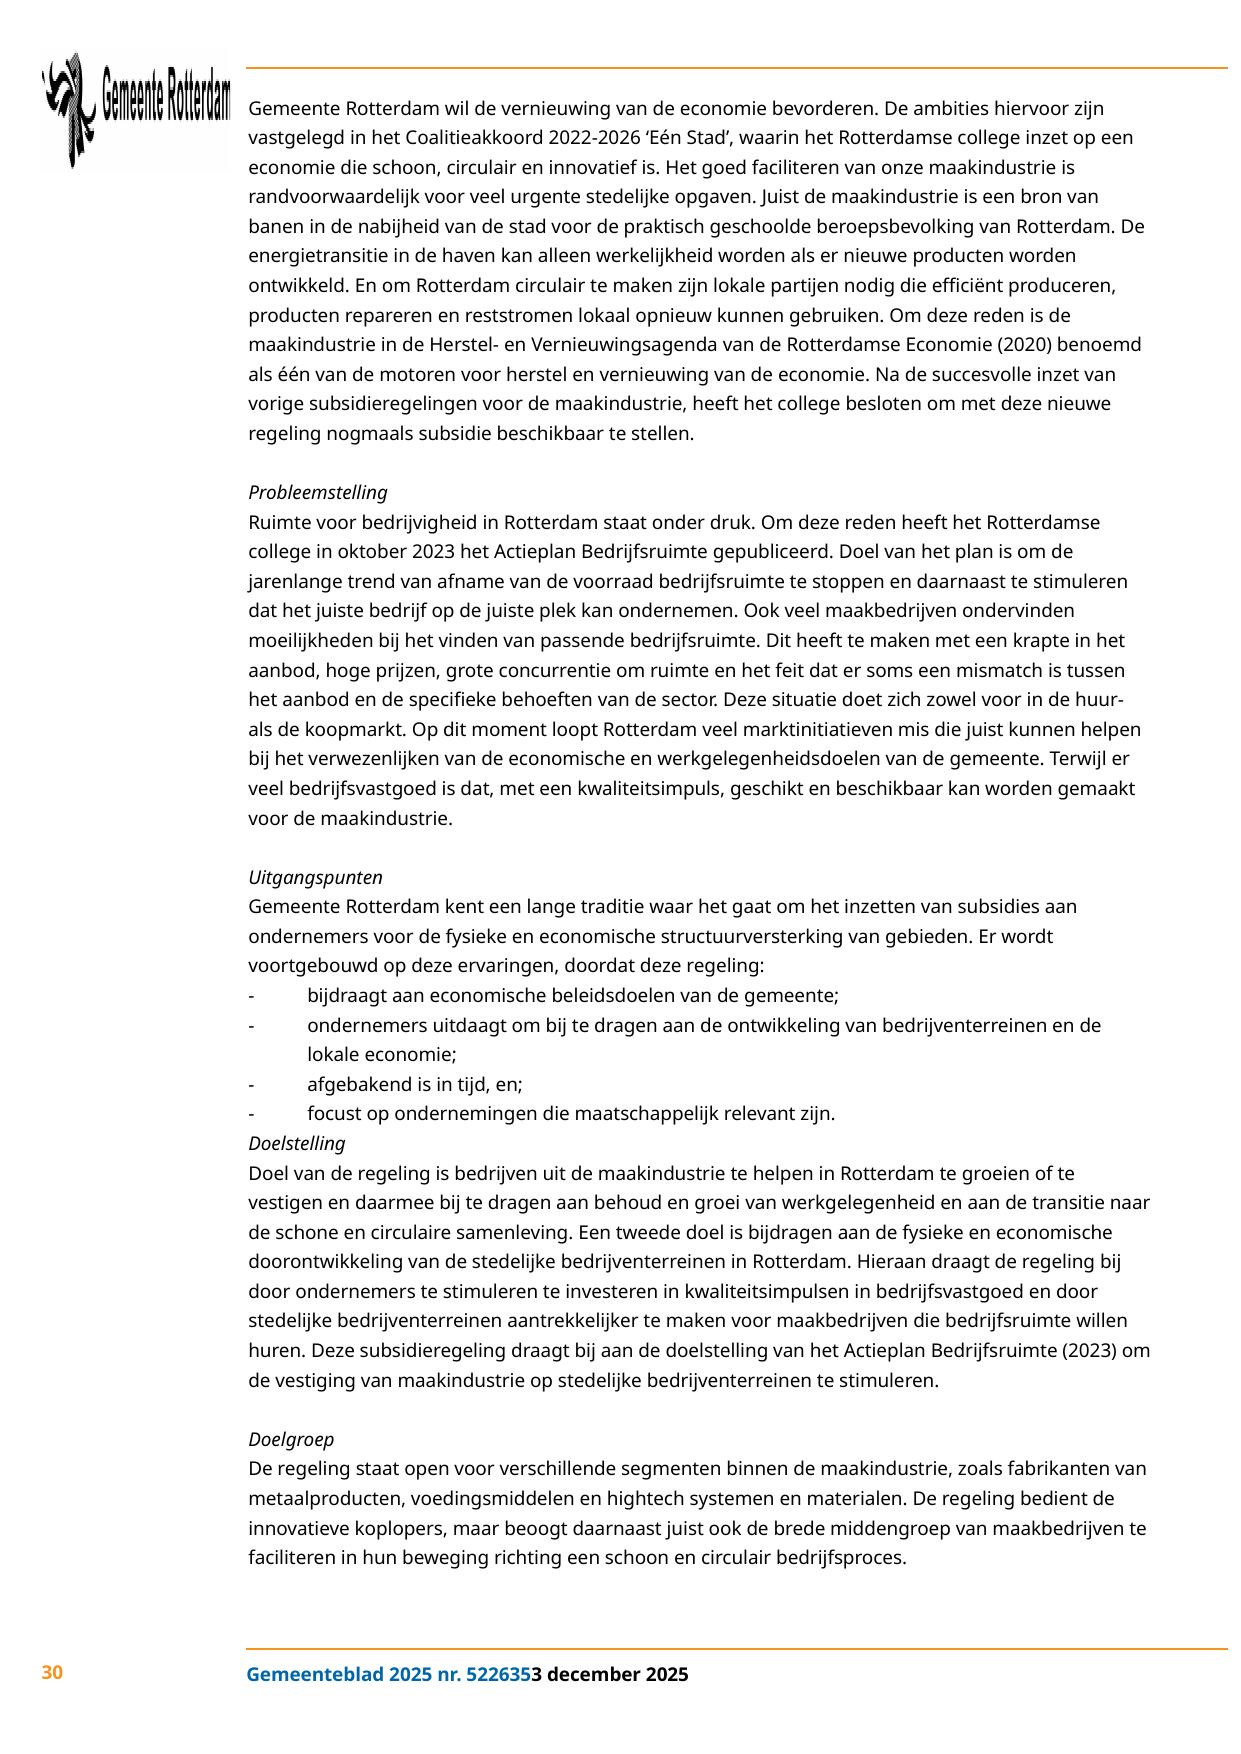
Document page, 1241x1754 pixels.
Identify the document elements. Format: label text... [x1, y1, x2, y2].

text Doel van de regeling is bedrijven uit de maakindustrie te helpen in Rotterdam te groeien of te vestigen en daarmee bij te dragen aan behoud en groei van werkgelegenheid en aan de transitie naar de schone en circulaire samenleving. Een tweede doel is bijdragen aan de fysieke en economische doorontwikkeling van de stedelijke bedrijventerreinen in Rotterdam. Hieraan draagt de regeling bij door ondernemers te stimuleren te investeren in kwaliteitsimpulsen in bedrijfsvastgoed en door stedelijke bedrijventerreinen aantrekkelijker te maken voor maakbedrijven die bedrijfsruimte willen huren. Deze subsidieregeling draagt bij aan de doelstelling van het Actieplan Bedrijfsruimte (2023) om de vestiging van maakindustrie op stedelijke bedrijventerreinen te stimuleren. [248, 1160, 1152, 1393]
text De regeling staat open voor verschillende segmenten binnen de maakindustrie, zoals fabrikanten van metaalproducten, voedingsmiddelen en hightech systemen en materialen. De regeling bedient de innovatieve koplopers, maar beoogt daarnaast juist ook de brede middengroep van maakbedrijven te faciliteren in hun beweging richting een schoon en circulair bedrijfsproces. [248, 1456, 1152, 1570]
text Probleemstelling [248, 479, 1152, 505]
text Uitgangspunten [248, 864, 1152, 890]
list focust op ondernemingen die maatschappelijk relevant zijn. [248, 1101, 1152, 1126]
list afgebakend is in tijd, en; [248, 1071, 1152, 1097]
text Gemeente Rotterdam wil de vernieuwing van de economie bevorderen. De ambities hiervoor zijn vastgelegd in het Coalitieakkoord 2022-2026 ‘Eén Stad’, waarin het Rotterdamse college inzet op een economie die schoon, circulair en innovatief is. Het goed faciliteren van onze maakindustrie is randvoorwaardelijk voor veel urgente stedelijke opgaven. Juist de maakindustrie is een bron van banen in de nabijheid van de stad voor de praktisch geschoolde beroepsbevolking van Rotterdam. De energietransitie in de haven kan alleen werkelijkheid worden als er nieuwe producten worden ontwikkeld. En om Rotterdam circulair te maken zijn lokale partijen nodig die efficiënt produceren, producten repareren en reststromen lokaal opnieuw kunnen gebruiken. Om deze reden is de maakindustrie in de Herstel- en Vernieuwingsagenda van de Rotterdamse Economie (2020) benoemd als één van de motoren voor herstel en vernieuwing van de economie. Na de succesvolle inzet van vorige subsidieregelingen voor de maakindustrie, heeft het college besloten om met deze nieuwe regeling nogmaals subsidie beschikbaar te stellen. [248, 95, 1152, 446]
text Ruimte voor bedrijvigheid in Rotterdam staat onder druk. Om deze reden heeft het Rotterdamse college in oktober 2023 het Actieplan Bedrijfsruimte gepubliceerd. Doel van het plan is om de jarenlange trend van afname van de voorraad bedrijfsruimte te stoppen en daarnaast te stimuleren dat het juiste bedrijf op de juiste plek kan ondernemen. Ook veel maakbedrijven ondervinden moeilijkheden bij het vinden van passende bedrijfsruimte. Dit heeft te maken met een krapte in het aanbod, hoge prijzen, grote concurrentie om ruimte en het feit dat er soms een mismatch is tussen het aanbod en de specifieke behoeften van de sector. Deze situatie doet zich zowel voor in de huur- als de koopmarkt. Op dit moment loopt Rotterdam veel marktinitiatieven mis die juist kunnen helpen bij het verwezenlijken van de economische en werkgelegenheidsdoelen van de gemeente. Terwijl er veel bedrijfsvastgoed is dat, met een kwaliteitsimpuls, geschikt en beschikbaar kan worden gemaakt voor de maakindustrie. [248, 509, 1152, 831]
text Gemeente Rotterdam kent een lange traditie waar het gaat om het inzetten van subsidies aan ondernemers voor de fysieke en economische structuurversterking van gebieden. Er wordt voortgebouwd op deze ervaringen, doordat deze regeling: [248, 893, 1152, 978]
text Doelstelling [248, 1130, 1152, 1156]
text Doelgroep [248, 1426, 1152, 1452]
picture [41, 47, 231, 172]
list bijdraagt aan economische beleidsdoelen van de gemeente; [248, 982, 1152, 1008]
list ondernemers uitdaagt om bij te dragen aan de ontwikkeling van bedrijventerreinen en de lokale economie; [248, 1012, 1152, 1067]
